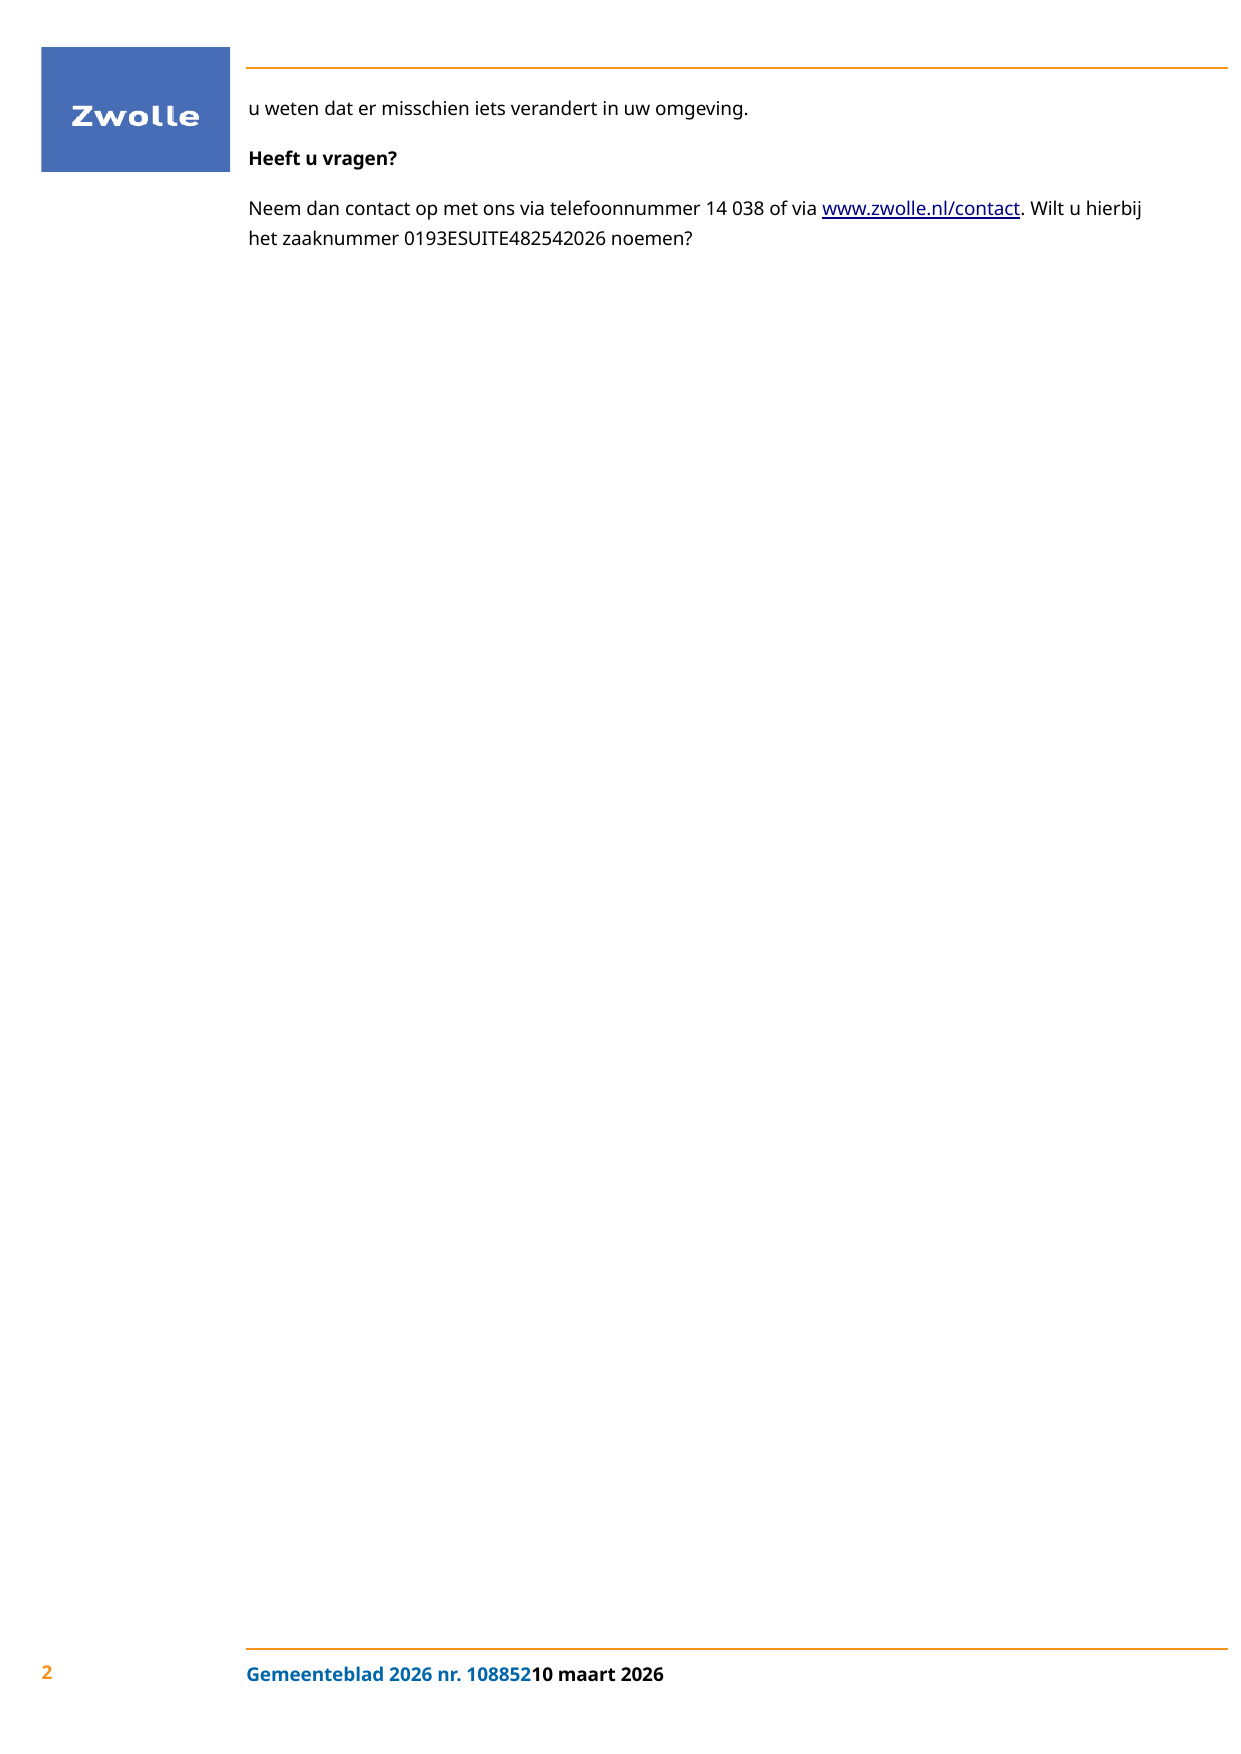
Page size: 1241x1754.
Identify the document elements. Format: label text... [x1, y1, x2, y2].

text Heeft u vragen? [248, 145, 1152, 171]
text u weten dat er misschien iets verandert in uw omgeving. [248, 95, 1152, 121]
text Neem dan contact op met ons via telefoonnummer 14 038 of via www.zwolle.nl/contact. Wilt u hierbij het zaaknummer 0193ESUITE482542026 noemen? [248, 196, 1152, 251]
picture [41, 47, 231, 172]
